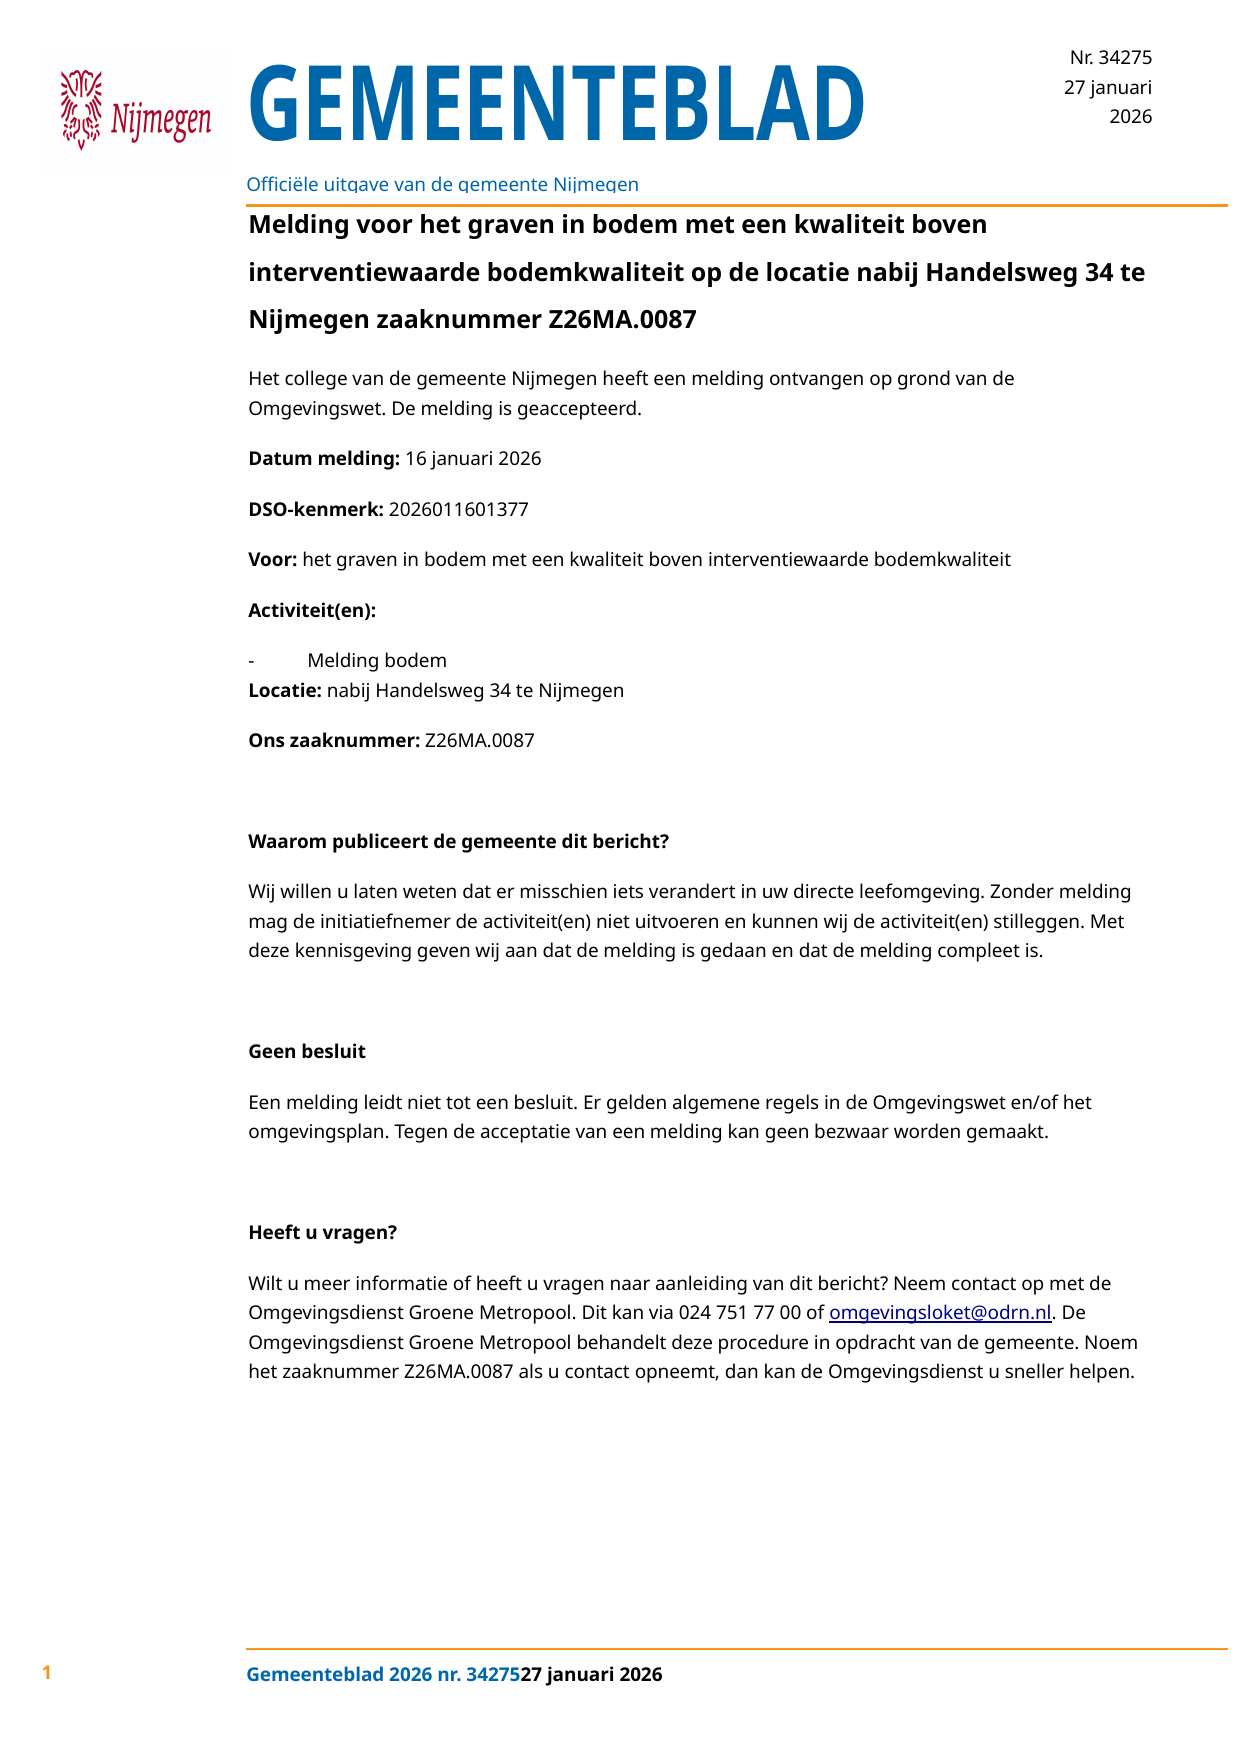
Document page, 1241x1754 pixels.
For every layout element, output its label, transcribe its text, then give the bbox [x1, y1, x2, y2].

text Ons zaaknummer: Z26MA.0087 [248, 727, 1152, 753]
text Melding voor het graven in bodem met een kwaliteit boven interventiewaarde bodemkwaliteit op de locatie nabij Handelsweg 34 te Nijmegen zaaknummer Z26MA.0087 [248, 207, 1152, 336]
text Wilt u meer informatie of heeft u vragen naar aanleiding van dit bericht? Neem contact op met de Omgevingsdienst Groene Metropool. Dit kan via 024 751 77 00 of omgevingsloket@odrn.nl. De Omgevingsdienst Groene Metropool behandelt deze procedure in opdracht van de gemeente. Noem het zaaknummer Z26MA.0087 als u contact opneemt, dan kan de Omgevingsdienst u sneller helpen. [248, 1270, 1152, 1384]
text DSO-kenmerk: 2026011601377 [248, 496, 1152, 522]
list Melding bodem [248, 647, 1152, 673]
text Heeft u vragen? [248, 1219, 1152, 1245]
text Wij willen u laten weten dat er misschien iets verandert in uw directe leefomgeving. Zonder melding mag de initiatiefnemer de activiteit(en) niet uitvoeren en kunnen wij de activiteit(en) stilleggen. Met deze kennisgeving geven wij aan dat de melding is gedaan en dat de melding compleet is. [248, 878, 1152, 963]
text Datum melding: 16 januari 2026 [248, 446, 1152, 471]
text Waarom publiceert de gemeente dit bericht? [248, 828, 1152, 854]
text Activiteit(en): [248, 597, 1152, 622]
picture [41, 47, 231, 172]
text Locatie: nabij Handelsweg 34 te Nijmegen [248, 677, 1152, 702]
text Het college van de gemeente Nijmegen heeft een melding ontvangen op grond van de Omgevingswet. De melding is geaccepteerd. [248, 366, 1152, 421]
text Een melding leidt niet tot een besluit. Er gelden algemene regels in de Omgevingswet en/of het omgevingsplan. Tegen de acceptatie van een melding kan geen bezwaar worden gemaakt. [248, 1089, 1152, 1144]
text Voor: het graven in bodem met een kwaliteit boven interventiewaarde bodemkwaliteit [248, 546, 1152, 572]
text Geen besluit [248, 1038, 1152, 1064]
